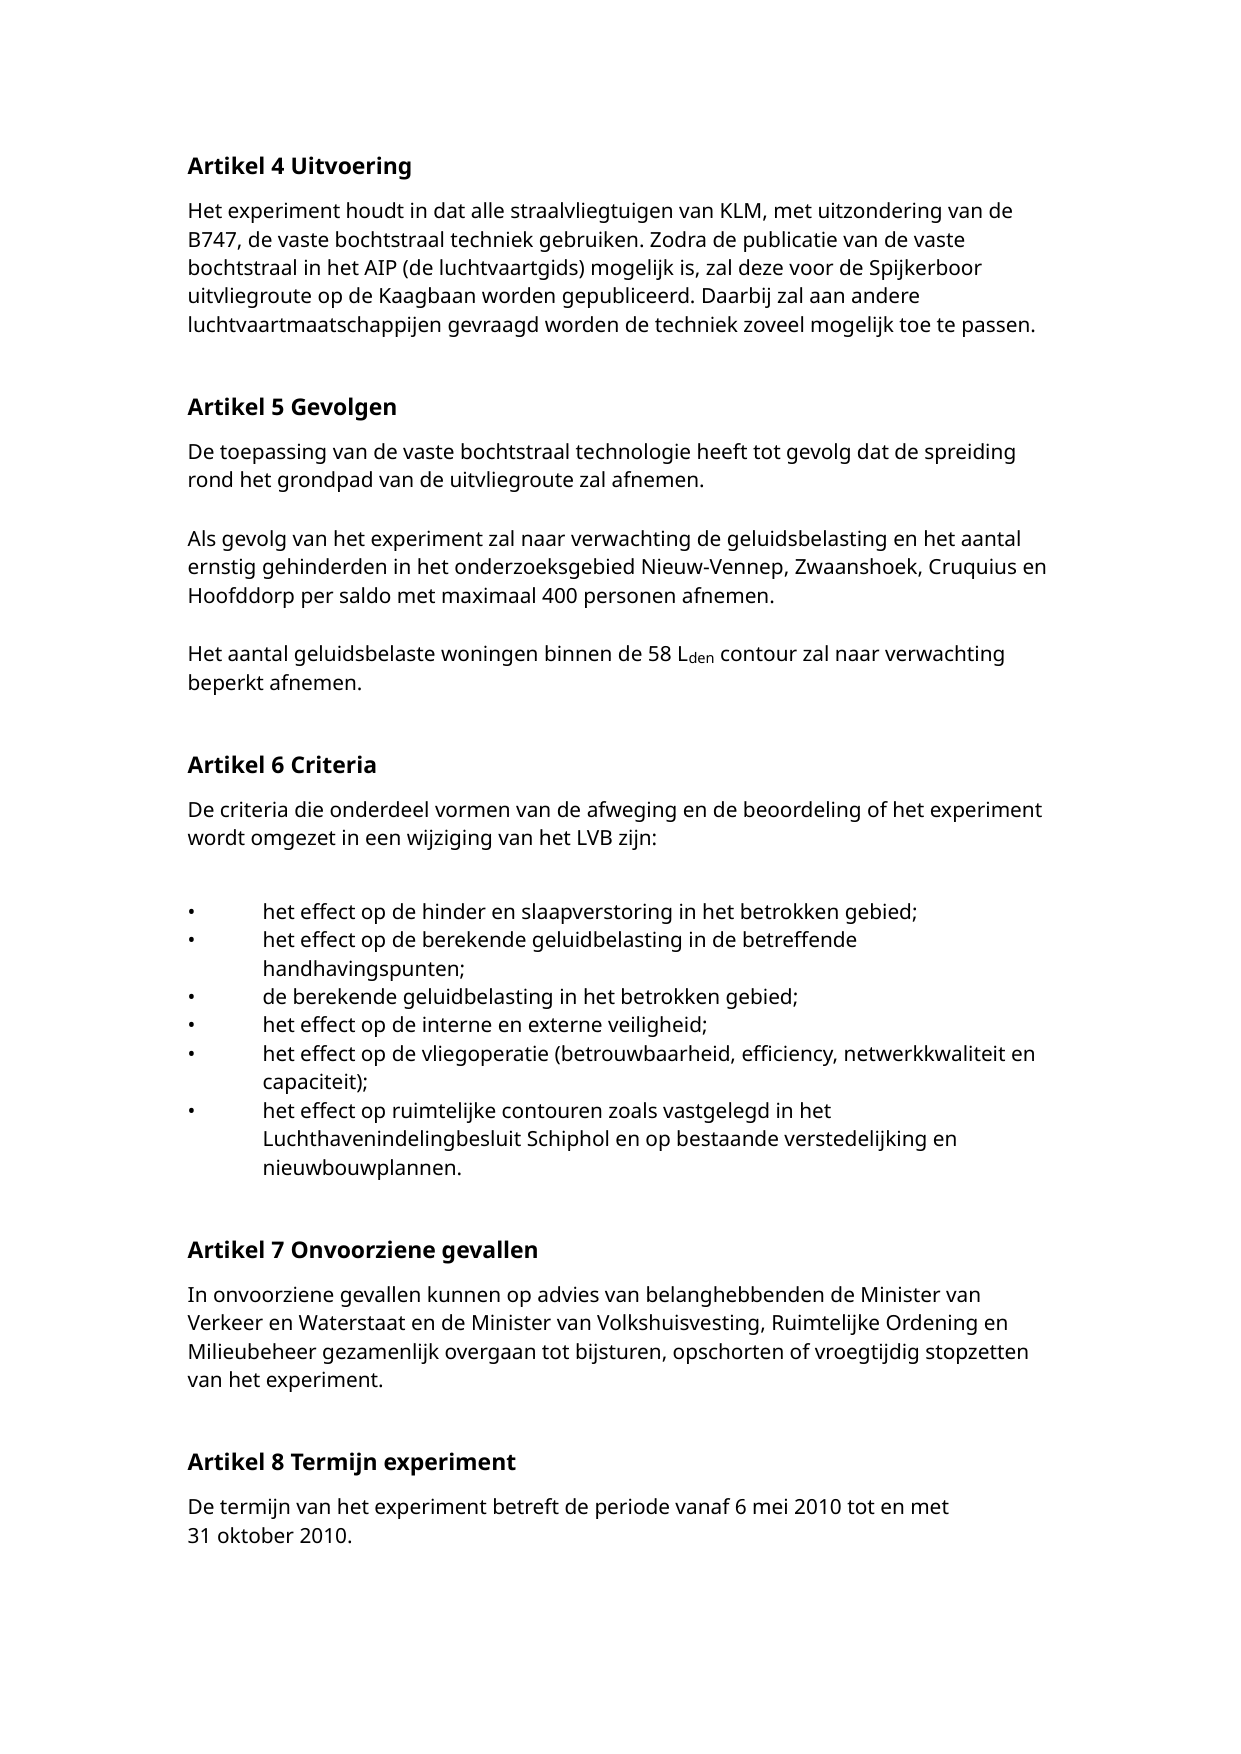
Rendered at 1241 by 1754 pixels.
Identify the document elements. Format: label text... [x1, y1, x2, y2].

list de berekende geluidbelasting in het betrokken gebied; [187, 982, 1053, 1011]
text In onvoorziene gevallen kunnen op advies van belanghebbenden de Minister van Verkeer en Waterstaat en de Minister van Volkshuisvesting, Ruimtelijke Ordening en Milieubeheer gezamenlijk overgaan tot bijsturen, opschorten of vroegtijdig stopzetten van het experiment. [187, 1280, 1053, 1394]
text De criteria die onderdeel vormen van de afweging en de beoordeling of het experiment wordt omgezet in een wijziging van het LVB zijn: [187, 795, 1053, 852]
list het effect op ruimtelijke contouren zoals vastgelegd in het Luchthavenindelingbesluit Schiphol en op bestaande verstedelijking en nieuwbouwplannen. [187, 1096, 1053, 1181]
subtitle Artikel 4 Uitvoering [187, 150, 1053, 181]
text Het experiment houdt in dat alle straalvliegtuigen van KLM, met uitzondering van de B747, de vaste bochtstraal techniek gebruiken. Zodra de publicatie van de vaste bochtstraal in het AIP (de luchtvaartgids) mogelijk is, zal deze voor de Spijkerboor uitvliegroute op de Kaagbaan worden gepubliceerd. Daarbij zal aan andere luchtvaartmaatschappijen gevraagd worden de techniek zoveel mogelijk toe te passen. [187, 196, 1053, 338]
list het effect op de hinder en slaapverstoring in het betrokken gebied; [187, 897, 1053, 925]
list het effect op de interne en externe veiligheid; [187, 1011, 1053, 1039]
subtitle Artikel 5 Gevolgen [187, 391, 1053, 422]
subtitle Artikel 6 Criteria [187, 749, 1053, 780]
subtitle Artikel 8 Termijn experiment [187, 1446, 1053, 1477]
list het effect op de berekende geluidbelasting in de betreffende handhavingspunten; [187, 925, 1053, 982]
text De toepassing van de vaste bochtstraal technologie heeft tot gevolg dat de spreiding rond het grondpad van de uitvliegroute zal afnemen. [187, 437, 1053, 494]
text Als gevolg van het experiment zal naar verwachting de geluidsbelasting en het aantal ernstig gehinderden in het onderzoeksgebied Nieuw-Vennep, Zwaanshoek, Cruquius en Hoofddorp per saldo met maximaal 400 personen afnemen. [187, 524, 1053, 609]
subtitle Artikel 7 Onvoorziene gevallen [187, 1234, 1053, 1265]
text De termijn van het experiment betreft de periode vanaf 6 mei 2010 tot en met 31 oktober 2010. [187, 1492, 1053, 1549]
list het effect op de vliegoperatie (betrouwbaarheid, efficiency, netwerkkwaliteit en capaciteit); [187, 1039, 1053, 1096]
text Het aantal geluidsbelaste woningen binnen de 58 Lden contour zal naar verwachting beperkt afnemen. [187, 639, 1053, 696]
